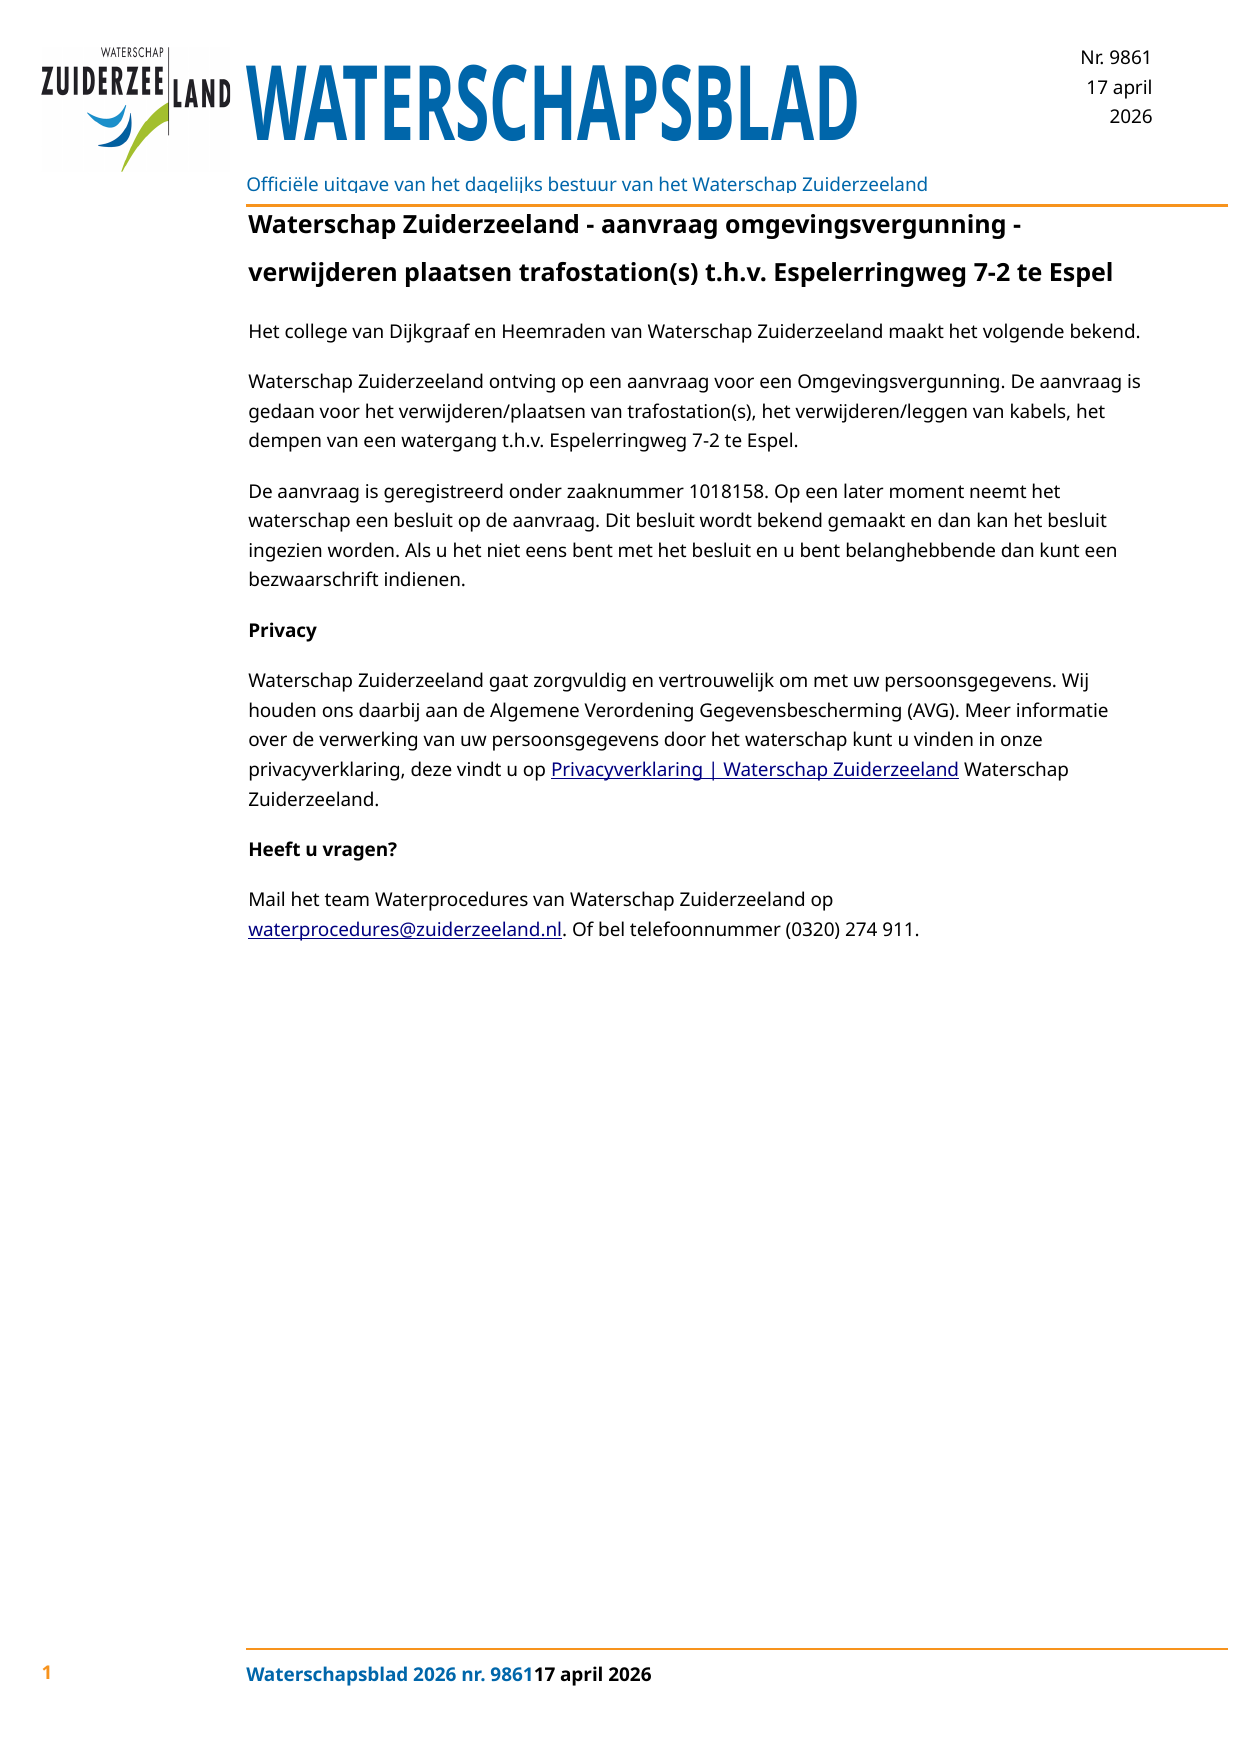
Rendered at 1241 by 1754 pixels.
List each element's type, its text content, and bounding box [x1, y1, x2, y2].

text Heeft u vragen? [248, 836, 1152, 862]
text De aanvraag is geregistreerd onder zaaknummer 1018158. Op een later moment neemt het waterschap een besluit op de aanvraag. Dit besluit wordt bekend gemaakt en dan kan het besluit ingezien worden. Als u het niet eens bent met het besluit en u bent belanghebbende dan kunt een bezwaarschrift indienen. [248, 478, 1152, 592]
text Het college van Dijkgraaf en Heemraden van Waterschap Zuiderzeeland maakt het volgende bekend. [248, 318, 1152, 344]
text Privacy [248, 617, 1152, 643]
text Waterschap Zuiderzeeland gaat zorgvuldig en vertrouwelijk om met uw persoonsgegevens. Wij houden ons daarbij aan de Algemene Verordening Gegevensbescherming (AVG). Meer informatie over de verwerking van uw persoonsgegevens door het waterschap kunt u vinden in onze privacyverklaring, deze vindt u op Privacyverklaring | Waterschap Zuiderzeeland Waterschap Zuiderzeeland. [248, 667, 1152, 812]
text Mail het team Waterprocedures van Waterschap Zuiderzeeland op waterprocedures@zuiderzeeland.nl. Of bel telefoonnummer (0320) 274 911. [248, 887, 1152, 942]
text Waterschap Zuiderzeeland ontving op een aanvraag voor een Omgevingsvergunning. De aanvraag is gedaan voor het verwijderen/plaatsen van trafostation(s), het verwijderen/leggen van kabels, het dempen van een watergang t.h.v. Espelerringweg 7-2 te Espel. [248, 368, 1152, 453]
picture [41, 47, 231, 172]
text Waterschap Zuiderzeeland - aanvraag omgevingsvergunning - verwijderen plaatsen trafostation(s) t.h.v. Espelerringweg 7-2 te Espel [248, 207, 1152, 288]
